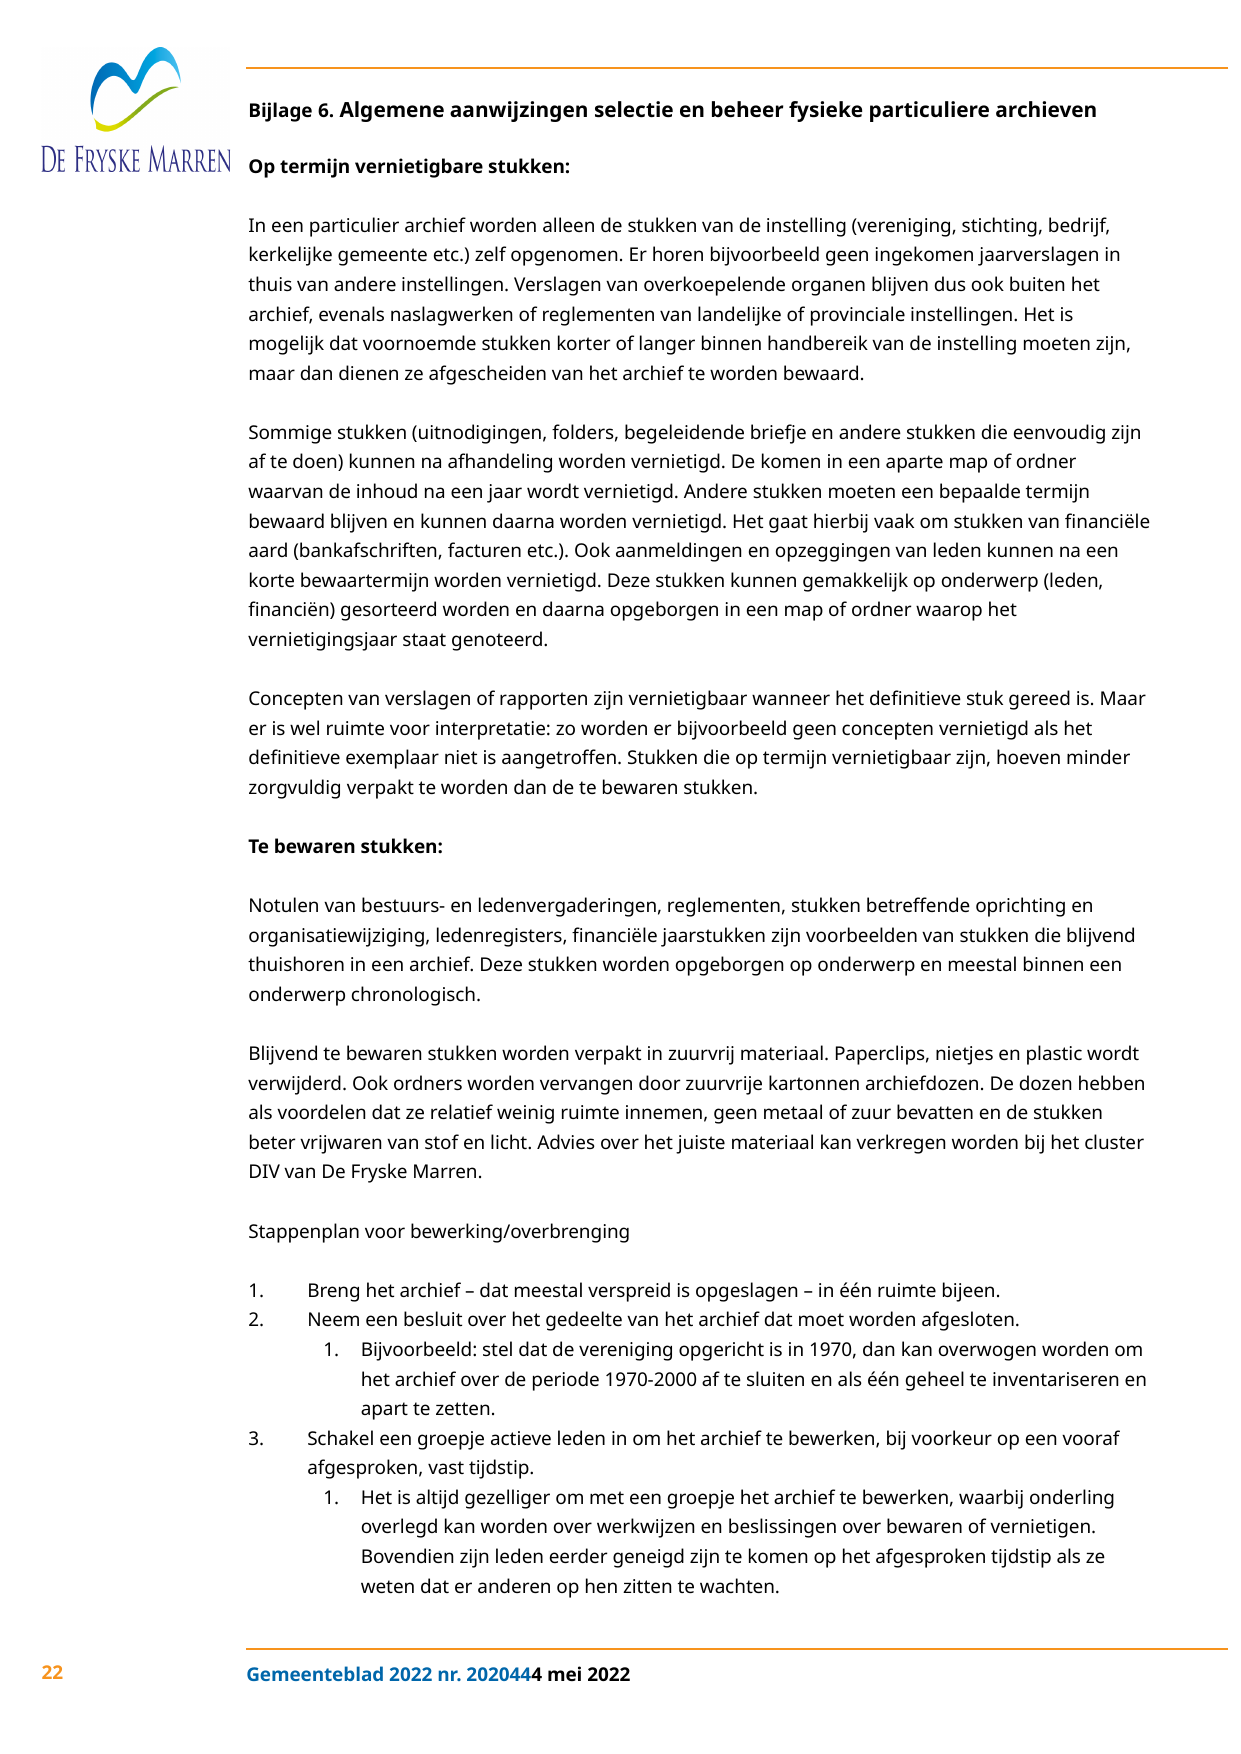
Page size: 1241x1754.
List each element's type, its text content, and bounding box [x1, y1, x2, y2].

text Blijvend te bewaren stukken worden verpakt in zuurvrij materiaal. Paperclips, nietjes en plastic wordt verwijderd. Ook ordners worden vervangen door zuurvrije kartonnen archiefdozen. De dozen hebben als voordelen dat ze relatief weinig ruimte innemen, geen metaal of zuur bevatten en de stukken beter vrijwaren van stof en licht. Advies over het juiste materiaal kan verkregen worden bij het cluster DIV van De Fryske Marren. [248, 1040, 1152, 1184]
list Neem een besluit over het gedeelte van het archief dat moet worden afgesloten. [248, 1307, 1152, 1332]
picture [41, 47, 231, 172]
text Sommige stukken (uitnodigingen, folders, begeleidende briefje en andere stukken die eenvoudig zijn af te doen) kunnen na afhandeling worden vernietigd. De komen in een aparte map of ordner waarvan de inhoud na een jaar wordt vernietigd. Andere stukken moeten een bepaalde termijn bewaard blijven en kunnen daarna worden vernietigd. Het gaat hierbij vaak om stukken van financiële aard (bankafschriften, facturen etc.). Ook aanmeldingen en opzeggingen van leden kunnen na een korte bewaartermijn worden vernietigd. Deze stukken kunnen gemakkelijk op onderwerp (leden, financiën) gesorteerd worden en daarna opgeborgen in een map of ordner waarop het vernietigingsjaar staat genoteerd. [248, 419, 1152, 652]
text Te bewaren stukken: [248, 833, 1152, 859]
text Notulen van bestuurs- en ledenvergaderingen, reglementen, stukken betreffende oprichting en organisatiewijziging, ledenregisters, financiële jaarstukken zijn voorbeelden van stukken die blijvend thuishoren in een archief. Deze stukken worden opgeborgen op onderwerp en meestal binnen een onderwerp chronologisch. [248, 892, 1152, 1007]
text In een particulier archief worden alleen de stukken van de instelling (vereniging, stichting, bedrijf, kerkelijke gemeente etc.) zelf opgenomen. Er horen bijvoorbeeld geen ingekomen jaarverslagen in thuis van andere instellingen. Verslagen van overkoepelende organen blijven dus ook buiten het archief, evenals naslagwerken of reglementen van landelijke of provinciale instellingen. Het is mogelijk dat voornoemde stukken korter of langer binnen handbereik van de instelling moeten zijn, maar dan dienen ze afgescheiden van het archief te worden bewaard. [248, 212, 1152, 386]
list Schakel een groepje actieve leden in om het archief te bewerken, bij voorkeur op een vooraf afgesproken, vast tijdstip. [248, 1425, 1152, 1480]
text Concepten van verslagen of rapporten zijn vernietigbaar wanneer het definitieve stuk gereed is. Maar er is wel ruimte voor interpretatie: zo worden er bijvoorbeeld geen concepten vernietigd als het definitieve exemplaar niet is aangetroffen. Stukken die op termijn vernietigbaar zijn, hoeven minder zorgvuldig verpakt te worden dan de te bewaren stukken. [248, 685, 1152, 800]
text Op termijn vernietigbare stukken: [248, 153, 1152, 179]
list Bijvoorbeeld: stel dat de vereniging opgericht is in 1970, dan kan overwogen worden om het archief over de periode 1970-2000 af te sluiten en als één geheel te inventariseren en apart te zetten. [323, 1336, 1152, 1421]
text Stappenplan voor bewerking/overbrenging [248, 1218, 1152, 1244]
list Het is altijd gezelliger om met een groepje het archief te bewerken, waarbij onderling overlegd kan worden over werkwijzen en beslissingen over bewaren of vernietigen. Bovendien zijn leden eerder geneigd zijn te komen op het afgesproken tijdstip als ze weten dat er anderen op hen zitten te wachten. [323, 1484, 1152, 1599]
text Bijlage 6. Algemene aanwijzingen selectie en beheer fysieke particuliere archieven [248, 95, 1152, 123]
list Breng het archief – dat meestal verspreid is opgeslagen – in één ruimte bijeen. [248, 1277, 1152, 1303]
